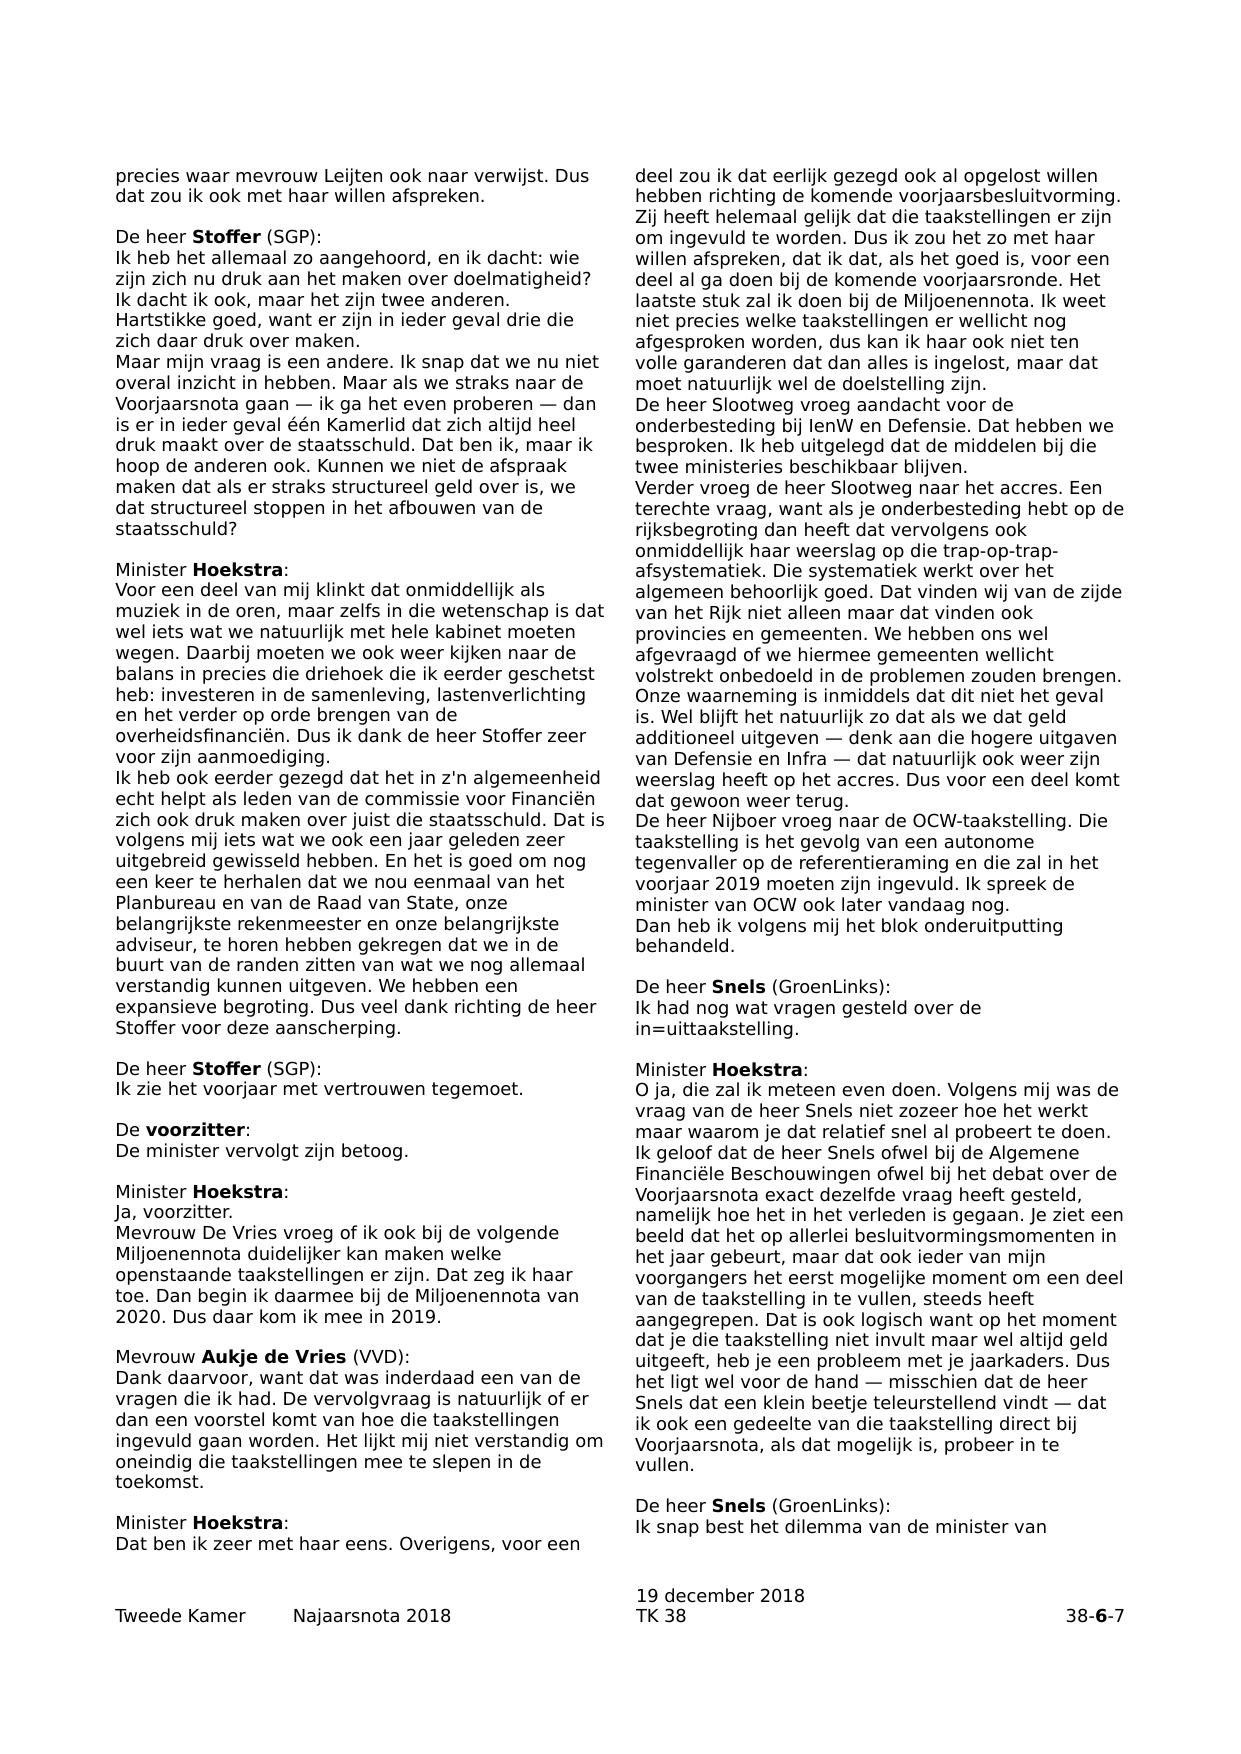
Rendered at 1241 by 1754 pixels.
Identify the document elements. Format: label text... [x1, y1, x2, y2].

text Minister Hoekstra: [115, 559, 605, 580]
text Voor een deel van mij klinkt dat onmiddellijk als muziek in de oren, maar zelfs in die wetenschap is dat wel iets wat we natuurlijk met hele kabinet moeten wegen. Daarbij moeten we ook weer kijken naar de balans in precies die driehoek die ik eerder geschetst heb: investeren in de samenleving, lastenverlichting en het verder op orde brengen van de overheidsfinanciën. Dus ik dank de heer Stoffer zeer voor zijn aanmoediging. [115, 580, 605, 768]
text Mevrouw De Vries vroeg of ik ook bij de volgende Miljoenennota duidelijker kan maken welke openstaande taakstellingen er zijn. Dat zeg ik haar toe. Dan begin ik daarmee bij de Miljoenennota van 2020. Dus daar kom ik mee in 2019. [115, 1223, 605, 1327]
text Mevrouw Aukje de Vries (VVD): [115, 1347, 605, 1368]
text Ik zie het voorjaar met vertrouwen tegemoet. [115, 1079, 605, 1100]
text Dan heb ik volgens mij het blok onderuitputting behandeld. [635, 915, 1125, 957]
text precies waar mevrouw Leijten ook naar verwijst. Dus dat zou ik ook met haar willen afspreken. [115, 165, 605, 207]
text De heer Snels (GroenLinks): [635, 1496, 1125, 1517]
text deel zou ik dat eerlijk gezegd ook al opgelost willen hebben richting de komende voorjaarsbesluitvorming. Zij heeft helemaal gelijk dat die taakstellingen er zijn om ingevuld te worden. Dus ik zou het zo met haar willen afspreken, dat ik dat, als het goed is, voor een deel al ga doen bij de komende voorjaarsronde. Het laatste stuk zal ik doen bij de Miljoenennota. Ik weet niet precies welke taakstellingen er wellicht nog afgesproken worden, dus kan ik haar ook niet ten volle garanderen dat dan alles is ingelost, maar dat moet natuurlijk wel de doelstelling zijn. [635, 165, 1125, 394]
text Ik snap best het dilemma van de minister van [635, 1517, 1125, 1537]
text Dat ben ik zeer met haar eens. Overigens, voor een [115, 1534, 605, 1554]
text Maar mijn vraag is een andere. Ik snap dat we nu niet overal inzicht in hebben. Maar als we straks naar de Voorjaarsnota gaan — ik ga het even proberen — dan is er in ieder geval één Kamerlid dat zich altijd heel druk maakt over de staatsschuld. Dat ben ik, maar ik hoop de anderen ook. Kunnen we niet de afspraak maken dat als er straks structureel geld over is, we dat structureel stoppen in het afbouwen van de staatsschuld? [115, 352, 605, 539]
text Verder vroeg de heer Slootweg naar het accres. Een terechte vraag, want als je onderbesteding hebt op de rijksbegroting dan heeft dat vervolgens ook onmiddellijk haar weerslag op die trap-op-trap-afsystematiek. Die systematiek werkt over het algemeen behoorlijk goed. Dat vinden wij van de zijde van het Rijk niet alleen maar dat vinden ook provincies en gemeenten. We hebben ons wel afgevraagd of we hiermee gemeenten wellicht volstrekt onbedoeld in de problemen zouden brengen. Onze waarneming is inmiddels dat dit niet het geval is. Wel blijft het natuurlijk zo dat als we dat geld additioneel uitgeven — denk aan die hogere uitgaven van Defensie en Infra — dat natuurlijk ook weer zijn weerslag heeft op het accres. Dus voor een deel komt dat gewoon weer terug. [635, 478, 1125, 811]
text Ik heb ook eerder gezegd dat het in z'n algemeenheid echt helpt als leden van de commissie voor Financiën zich ook druk maken over juist die staatsschuld. Dat is volgens mij iets wat we ook een jaar geleden zeer uitgebreid gewisseld hebben. En het is goed om nog een keer te herhalen dat we nou eenmaal van het Planbureau en van de Raad van State, onze belangrijkste rekenmeester en onze belangrijkste adviseur, te horen hebben gekregen dat we in de buurt van de randen zitten van wat we nog allemaal verstandig kunnen uitgeven. We hebben een expansieve begroting. Dus veel dank richting de heer Stoffer voor deze aanscherping. [115, 768, 605, 1038]
text De heer Slootweg vroeg aandacht voor de onderbesteding bij IenW en Defensie. Dat hebben we besproken. Ik heb uitgelegd dat de middelen bij die twee ministeries beschikbaar blijven. [635, 394, 1125, 478]
text Ja, voorzitter. [115, 1202, 605, 1223]
text Minister Hoekstra: [635, 1059, 1125, 1080]
text De voorzitter: [115, 1120, 605, 1141]
text De heer Nijboer vroeg naar de OCW-taakstelling. Die taakstelling is het gevolg van een autonome tegenvaller op de referentieraming en die zal in het voorjaar 2019 moeten zijn ingevuld. Ik spreek de minister van OCW ook later vandaag nog. [635, 811, 1125, 915]
text O ja, die zal ik meteen even doen. Volgens mij was de vraag van de heer Snels niet zozeer hoe het werkt maar waarom je dat relatief snel al probeert te doen. Ik geloof dat de heer Snels ofwel bij de Algemene Financiële Beschouwingen ofwel bij het debat over de Voorjaarsnota exact dezelfde vraag heeft gesteld, namelijk hoe het in het verleden is gegaan. Je ziet een beeld dat het op allerlei besluitvormingsmomenten in het jaar gebeurt, maar dat ook ieder van mijn voorgangers het eerst mogelijke moment om een deel van de taakstelling in te vullen, steeds heeft aangegrepen. Dat is ook logisch want op het moment dat je die taakstelling niet invult maar wel altijd geld uitgeeft, heb je een probleem met je jaarkaders. Dus het ligt wel voor de hand — misschien dat de heer Snels dat een klein beetje teleurstellend vindt — dat ik ook een gedeelte van die taakstelling direct bij Voorjaarsnota, als dat mogelijk is, probeer in te vullen. [635, 1080, 1125, 1476]
text De heer Snels (GroenLinks): [635, 977, 1125, 998]
text Ik had nog wat vragen gesteld over de in=uittaakstelling. [635, 998, 1125, 1039]
text Minister Hoekstra: [115, 1513, 605, 1534]
text De heer Stoffer (SGP): [115, 1058, 605, 1079]
text Ik heb het allemaal zo aangehoord, en ik dacht: wie zijn zich nu druk aan het maken over doelmatigheid? Ik dacht ik ook, maar het zijn twee anderen. Hartstikke goed, want er zijn in ieder geval drie die zich daar druk over maken. [115, 248, 605, 352]
text De minister vervolgt zijn betoog. [115, 1141, 605, 1162]
text De heer Stoffer (SGP): [115, 227, 605, 248]
text Dank daarvoor, want dat was inderdaad een van de vragen die ik had. De vervolgvraag is natuurlijk of er dan een voorstel komt van hoe die taakstellingen ingevuld gaan worden. Het lijkt mij niet verstandig om oneindig die taakstellingen mee te slepen in de toekomst. [115, 1368, 605, 1493]
text Minister Hoekstra: [115, 1182, 605, 1202]
